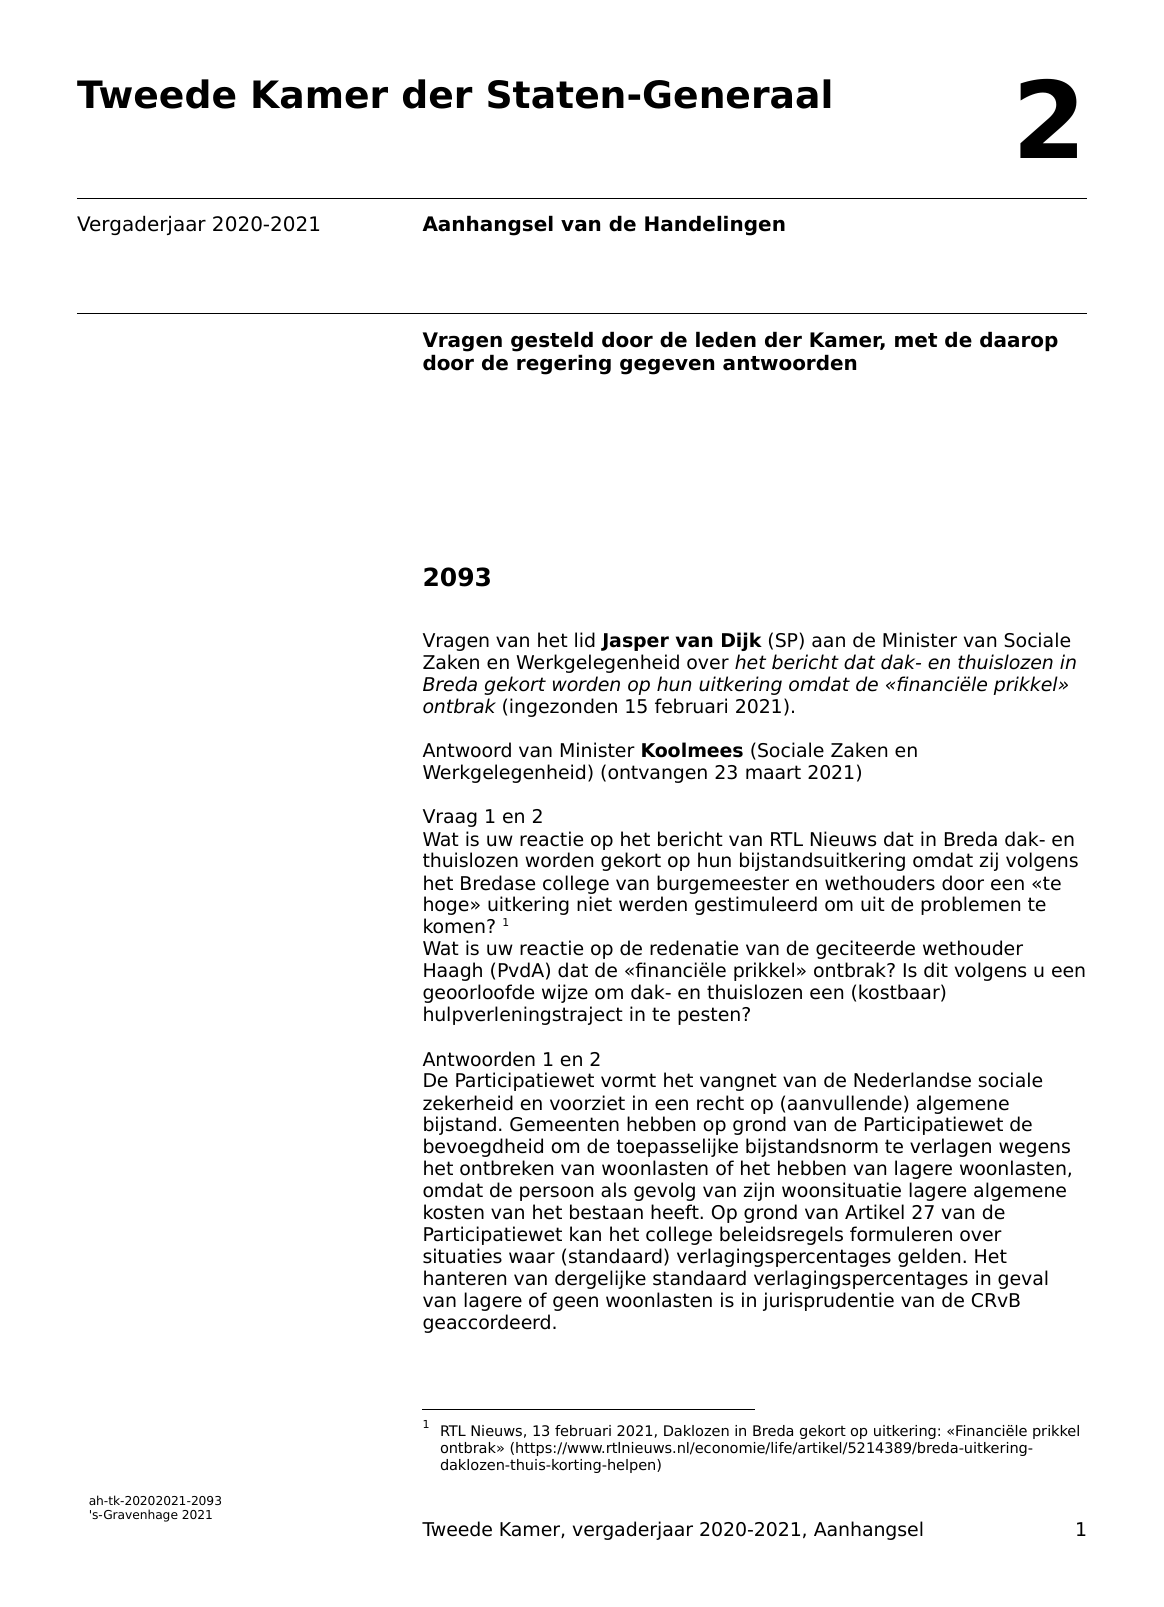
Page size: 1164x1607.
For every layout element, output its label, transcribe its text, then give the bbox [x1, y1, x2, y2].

text Vragen van het lid Jasper van Dijk (SP) aan de Minister van Sociale Zaken en Werkgelegenheid over het bericht dat dak- en thuislozen in Breda gekort worden op hun uitkering omdat de «financiële prikkel» ontbrak (ingezonden 15 februari 2021). [422, 630, 1087, 718]
table_header 2 [886, 59, 1087, 198]
text 2093 [422, 563, 1087, 592]
text ah-tk-20202021-2093 [88, 1494, 323, 1508]
table_cell Vragen gesteld door de leden der Kamer, met de daarop door de regering gegeven antwoorden [422, 314, 1087, 375]
text 's-Gravenhage 2021 [88, 1508, 323, 1522]
table_cell [77, 314, 422, 375]
text Wat is uw reactie op het bericht van RTL Nieuws dat in Breda dak- en thuislozen worden gekort op hun bijstandsuitkering omdat zij volgens het Bredase college van burgemeester en wethouders door een «te hoge» uitkering niet werden gestimuleerd om uit de problemen te komen? [422, 828, 1087, 938]
text Vraag 1 en 2 [422, 806, 1087, 828]
text Antwoord van Minister Koolmees (Sociale Zaken en Werkgelegenheid) (ontvangen 23 maart 2021) [422, 740, 1087, 784]
text RTL Nieuws, 13 februari 2021, Daklozen in Breda gekort op uitkering: «Financiële prikkel ontbrak» (https://www.rtlnieuws.nl/economie/life/artikel/5214389/breda-uitkering-daklozen-thuis-korting-helpen) [422, 1418, 1087, 1474]
table_cell Aanhangsel van de Handelingen [422, 199, 1087, 313]
text De Participatiewet vormt het vangnet van de Nederlandse sociale zekerheid en voorziet in een recht op (aanvullende) algemene bijstand. Gemeenten hebben op grond van de Participatiewet de bevoegdheid om de toepasselijke bijstandsnorm te verlagen wegens het ontbreken van woonlasten of het hebben van lagere woonlasten, omdat de persoon als gevolg van zijn woonsituatie lagere algemene kosten van het bestaan heeft. Op grond van Artikel 27 van de Participatiewet kan het college beleidsregels formuleren over situaties waar (standaard) verlagingspercentages gelden. Het hanteren van dergelijke standaard verlagingspercentages in geval van lagere of geen woonlasten is in jurisprudentie van de CRvB geaccordeerd. [422, 1070, 1087, 1334]
text Wat is uw reactie op de redenatie van de geciteerde wethouder Haagh (PvdA) dat de «financiële prikkel» ontbrak? Is dit volgens u een geoorloofde wijze om dak- en thuislozen een (kostbaar) hulpverleningstraject in te pesten? [422, 938, 1087, 1026]
table_header Tweede Kamer der Staten-Generaal [77, 59, 886, 198]
text Antwoorden 1 en 2 [422, 1048, 1087, 1070]
table_cell Vergaderjaar 2020-2021 [77, 199, 422, 313]
